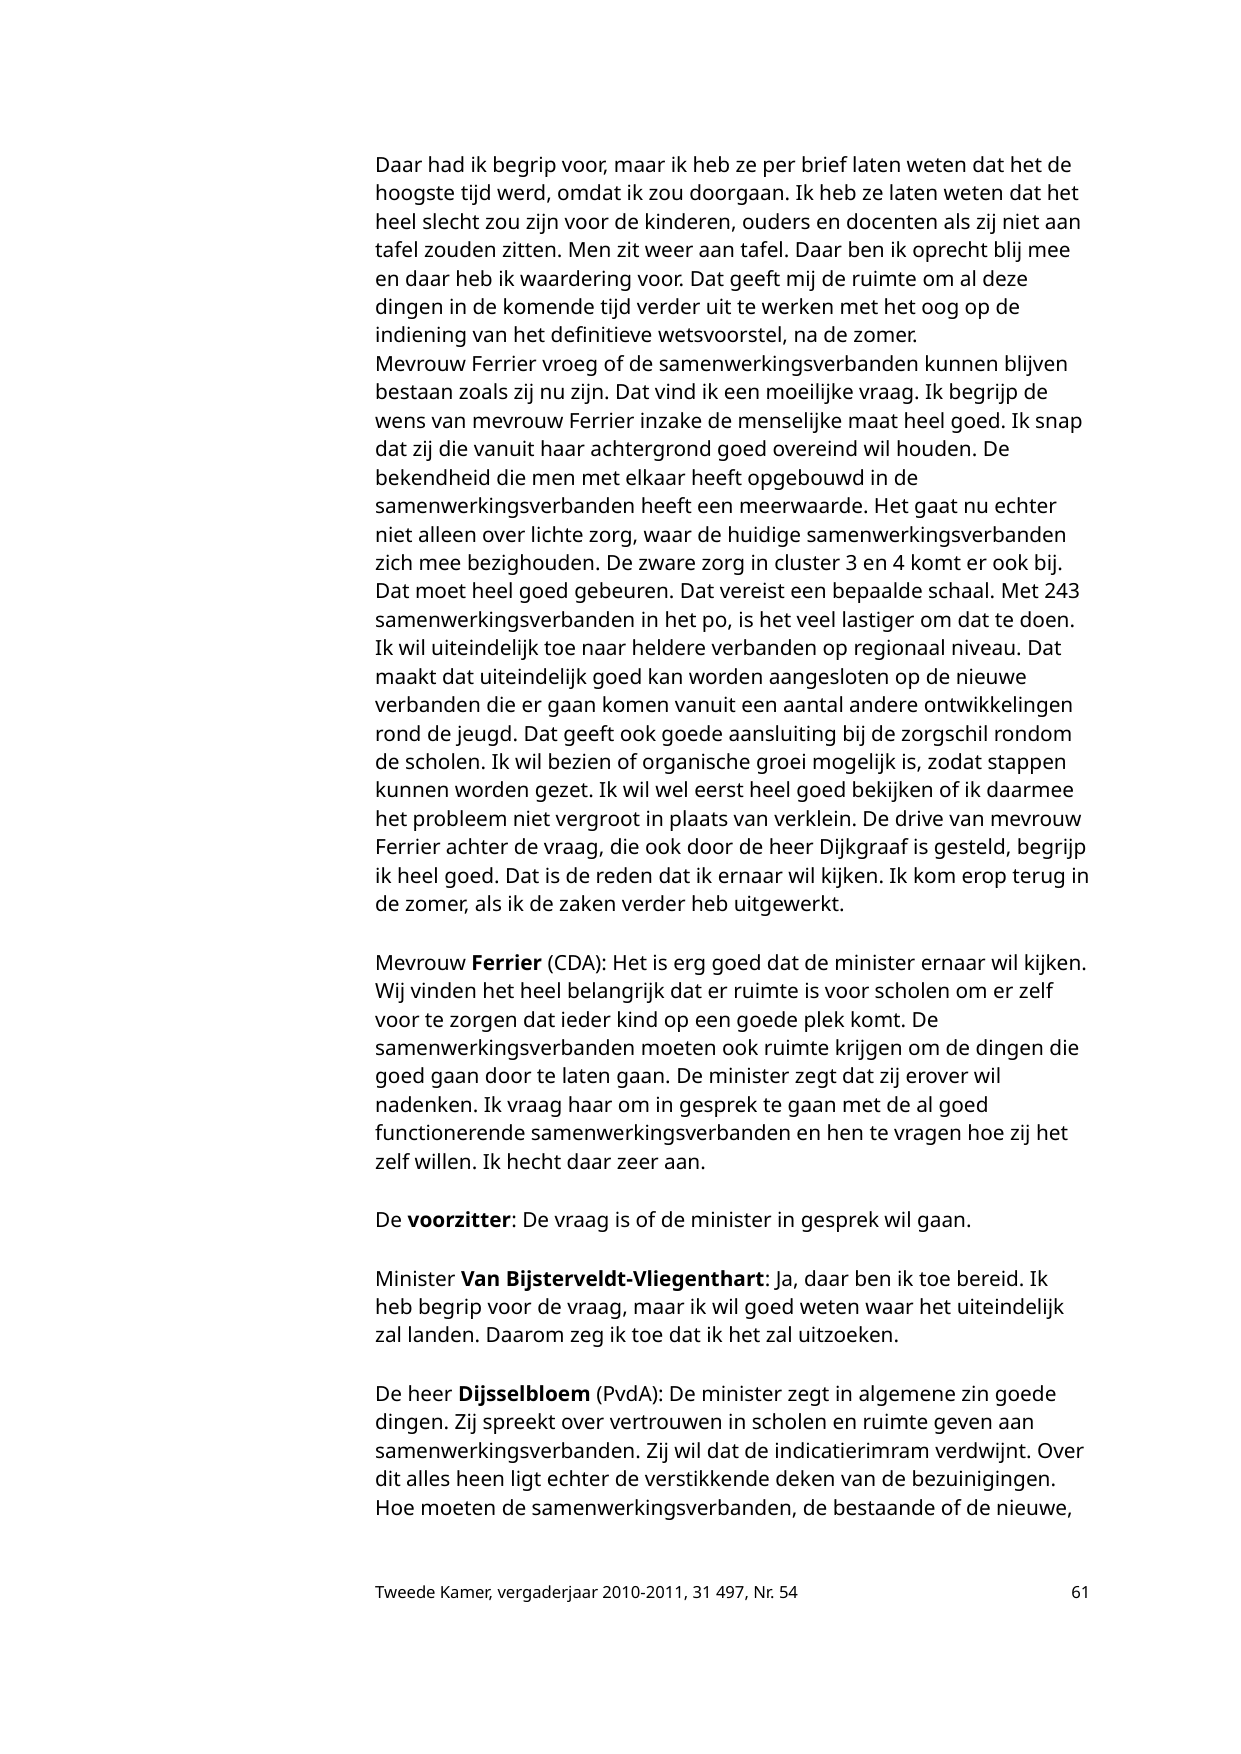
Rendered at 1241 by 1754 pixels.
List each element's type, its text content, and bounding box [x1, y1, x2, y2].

text De voorzitter: De vraag is of de minister in gesprek wil gaan. [375, 1205, 1090, 1234]
text Mevrouw Ferrier vroeg of de samenwerkingsverbanden kunnen blijven bestaan zoals zij nu zijn. Dat vind ik een moeilijke vraag. Ik begrijp de wens van mevrouw Ferrier inzake de menselijke maat heel goed. Ik snap dat zij die vanuit haar achtergrond goed overeind wil houden. De bekendheid die men met elkaar heeft opgebouwd in de samenwerkingsverbanden heeft een meerwaarde. Het gaat nu echter niet alleen over lichte zorg, waar de huidige samenwerkingsverbanden zich mee bezighouden. De zware zorg in cluster 3 en 4 komt er ook bij. Dat moet heel goed gebeuren. Dat vereist een bepaalde schaal. Met 243 samenwerkingsverbanden in het po, is het veel lastiger om dat te doen. Ik wil uiteindelijk toe naar heldere verbanden op regionaal niveau. Dat maakt dat uiteindelijk goed kan worden aangesloten op de nieuwe verbanden die er gaan komen vanuit een aantal andere ontwikkelingen rond de jeugd. Dat geeft ook goede aansluiting bij de zorgschil rondom de scholen. Ik wil bezien of organische groei mogelijk is, zodat stappen kunnen worden gezet. Ik wil wel eerst heel goed bekijken of ik daarmee het probleem niet vergroot in plaats van verklein. De drive van mevrouw Ferrier achter de vraag, die ook door de heer Dijkgraaf is gesteld, begrijp ik heel goed. Dat is de reden dat ik ernaar wil kijken. Ik kom erop terug in de zomer, als ik de zaken verder heb uitgewerkt. [375, 349, 1090, 918]
text Daar had ik begrip voor, maar ik heb ze per brief laten weten dat het de hoogste tijd werd, omdat ik zou doorgaan. Ik heb ze laten weten dat het heel slecht zou zijn voor de kinderen, ouders en docenten als zij niet aan tafel zouden zitten. Men zit weer aan tafel. Daar ben ik oprecht blij mee en daar heb ik waardering voor. Dat geeft mij de ruimte om al deze dingen in de komende tijd verder uit te werken met het oog op de indiening van het definitieve wetsvoorstel, na de zomer. [375, 150, 1090, 349]
text De heer Dijsselbloem (PvdA): De minister zegt in algemene zin goede dingen. Zij spreekt over vertrouwen in scholen en ruimte geven aan samenwerkingsverbanden. Zij wil dat de indicatierimram verdwijnt. Over dit alles heen ligt echter de verstikkende deken van de bezuinigingen. Hoe moeten de samenwerkingsverbanden, de bestaande of de nieuwe, [375, 1379, 1090, 1521]
text Minister Van Bijsterveldt-Vliegenthart: Ja, daar ben ik toe bereid. Ik heb begrip voor de vraag, maar ik wil goed weten waar het uiteindelijk zal landen. Daarom zeg ik toe dat ik het zal uitzoeken. [375, 1264, 1090, 1349]
text Mevrouw Ferrier (CDA): Het is erg goed dat de minister ernaar wil kijken. Wij vinden het heel belangrijk dat er ruimte is voor scholen om er zelf voor te zorgen dat ieder kind op een goede plek komt. De samenwerkingsverbanden moeten ook ruimte krijgen om de dingen die goed gaan door te laten gaan. De minister zegt dat zij erover wil nadenken. Ik vraag haar om in gesprek te gaan met de al goed functionerende samenwerkingsverbanden en hen te vragen hoe zij het zelf willen. Ik hecht daar zeer aan. [375, 948, 1090, 1175]
